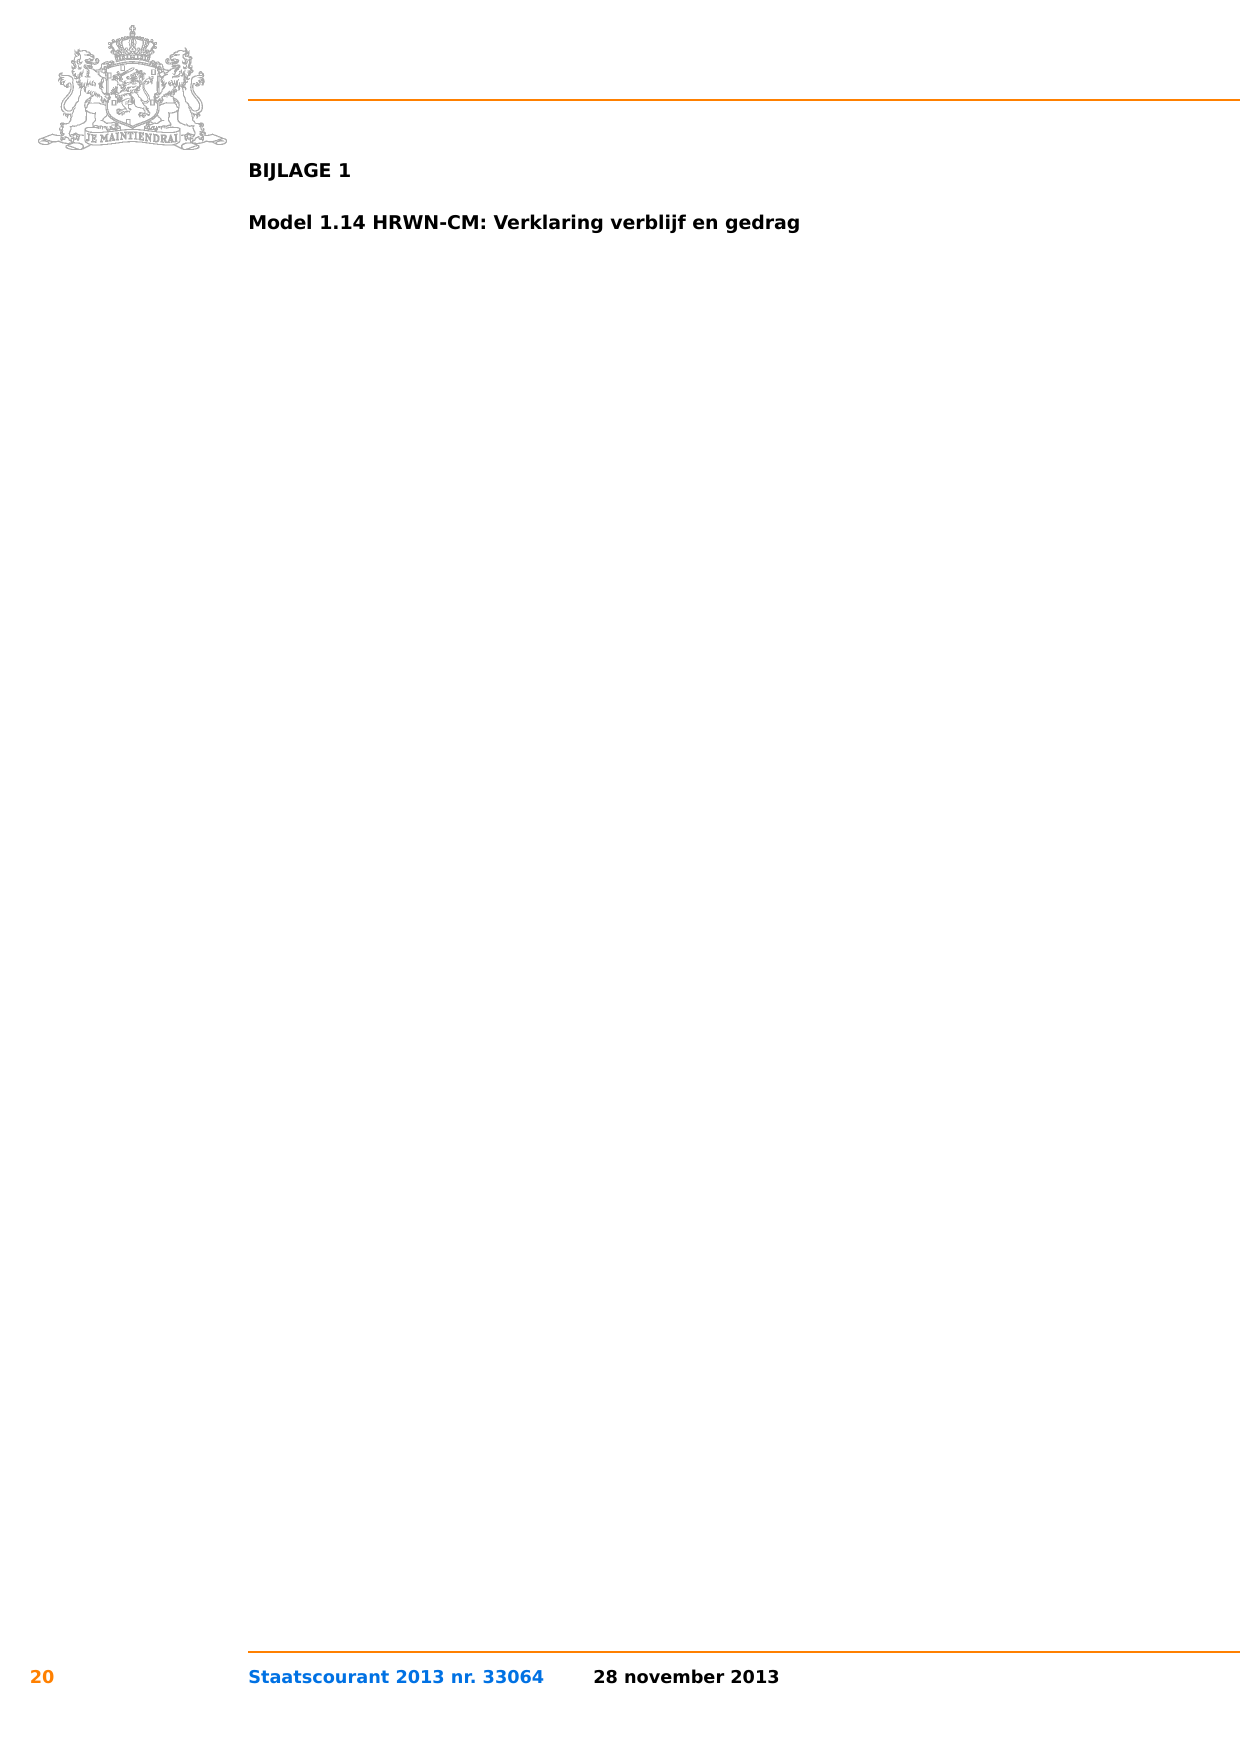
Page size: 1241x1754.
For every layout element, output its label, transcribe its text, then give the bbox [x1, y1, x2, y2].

subtitle BIJLAGE 1 [248, 160, 1163, 182]
subtitle Model 1.14 HRWN-CM: Verklaring verblijf en gedrag [248, 212, 1163, 234]
picture [38, 25, 227, 150]
